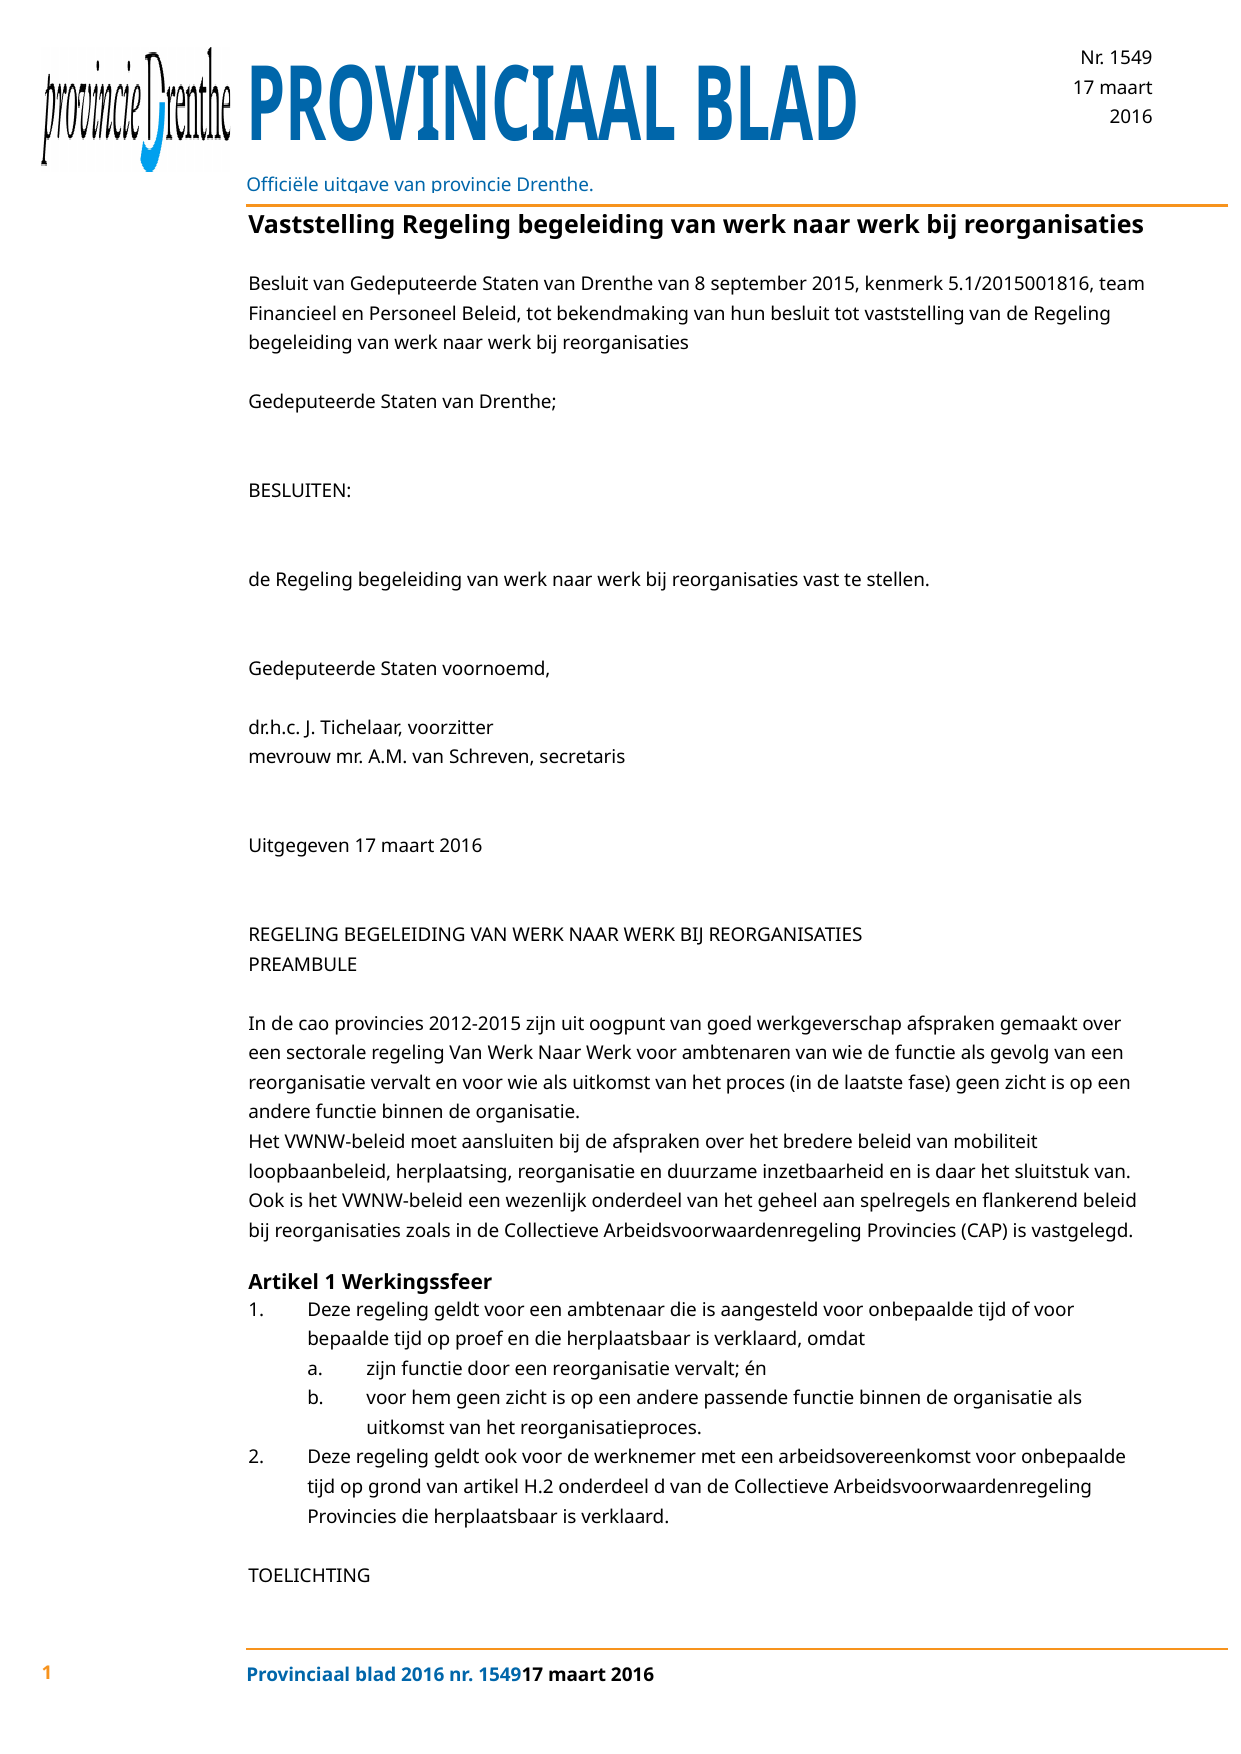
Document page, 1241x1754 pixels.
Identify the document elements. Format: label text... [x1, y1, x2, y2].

list Deze regeling geldt ook voor de werknemer met een arbeidsovereenkomst voor onbepaalde tijd op grond van artikel H.2 onderdeel d van de Collectieve Arbeidsvoorwaardenregeling Provincies die herplaatsbaar is verklaard. [248, 1444, 1152, 1529]
text BESLUITEN: [248, 477, 1152, 503]
text de Regeling begeleiding van werk naar werk bij reorganisaties vast te stellen. [248, 566, 1152, 592]
text Artikel 1 Werkingssfeer [248, 1267, 1152, 1296]
list zijn functie door een reorganisatie vervalt; én [307, 1355, 1152, 1381]
text Vaststelling Regeling begeleiding van werk naar werk bij reorganisaties [248, 207, 1152, 241]
text PREAMBULE [248, 951, 1152, 976]
text dr.h.c. J. Tichelaar, voorzitter [248, 714, 1152, 740]
text Gedeputeerde Staten voornoemd, [248, 655, 1152, 681]
text mevrouw mr. A.M. van Schreven, secretaris [248, 744, 1152, 769]
text Uitgegeven 17 maart 2016 [248, 832, 1152, 858]
list Deze regeling geldt voor een ambtenaar die is aangesteld voor onbepaalde tijd of voor bepaalde tijd op proef en die herplaatsbaar is verklaard, omdat [248, 1296, 1152, 1351]
picture [41, 47, 231, 172]
text Gedeputeerde Staten van Drenthe; [248, 389, 1152, 414]
text REGELING BEGELEIDING VAN WERK NAAR WERK BIJ REORGANISATIES [248, 921, 1152, 947]
text Besluit van Gedeputeerde Staten van Drenthe van 8 september 2015, kenmerk 5.1/2015001816, team Financieel en Personeel Beleid, tot bekendmaking van hun besluit tot vaststelling van de Regeling begeleiding van werk naar werk bij reorganisaties [248, 270, 1152, 355]
text TOELICHTING [248, 1562, 1152, 1588]
list voor hem geen zicht is op een andere passende functie binnen de organisatie als uitkomst van het reorganisatieproces. [307, 1384, 1152, 1440]
text Het VWNW-beleid moet aansluiten bij de afspraken over het bredere beleid van mobiliteit loopbaanbeleid, herplaatsing, reorganisatie en duurzame inzetbaarheid en is daar het sluitstuk van. Ook is het VWNW-beleid een wezenlijk onderdeel van het geheel aan spelregels en flankerend beleid bij reorganisaties zoals in de Collectieve Arbeidsvoorwaardenregeling Provincies (CAP) is vastgelegd. [248, 1128, 1152, 1243]
text In de cao provincies 2012-2015 zijn uit oogpunt van goed werkgeverschap afspraken gemaakt over een sectorale regeling Van Werk Naar Werk voor ambtenaren van wie de functie als gevolg van een reorganisatie vervalt en voor wie als uitkomst van het proces (in de laatste fase) geen zicht is op een andere functie binnen de organisatie. [248, 1010, 1152, 1124]
